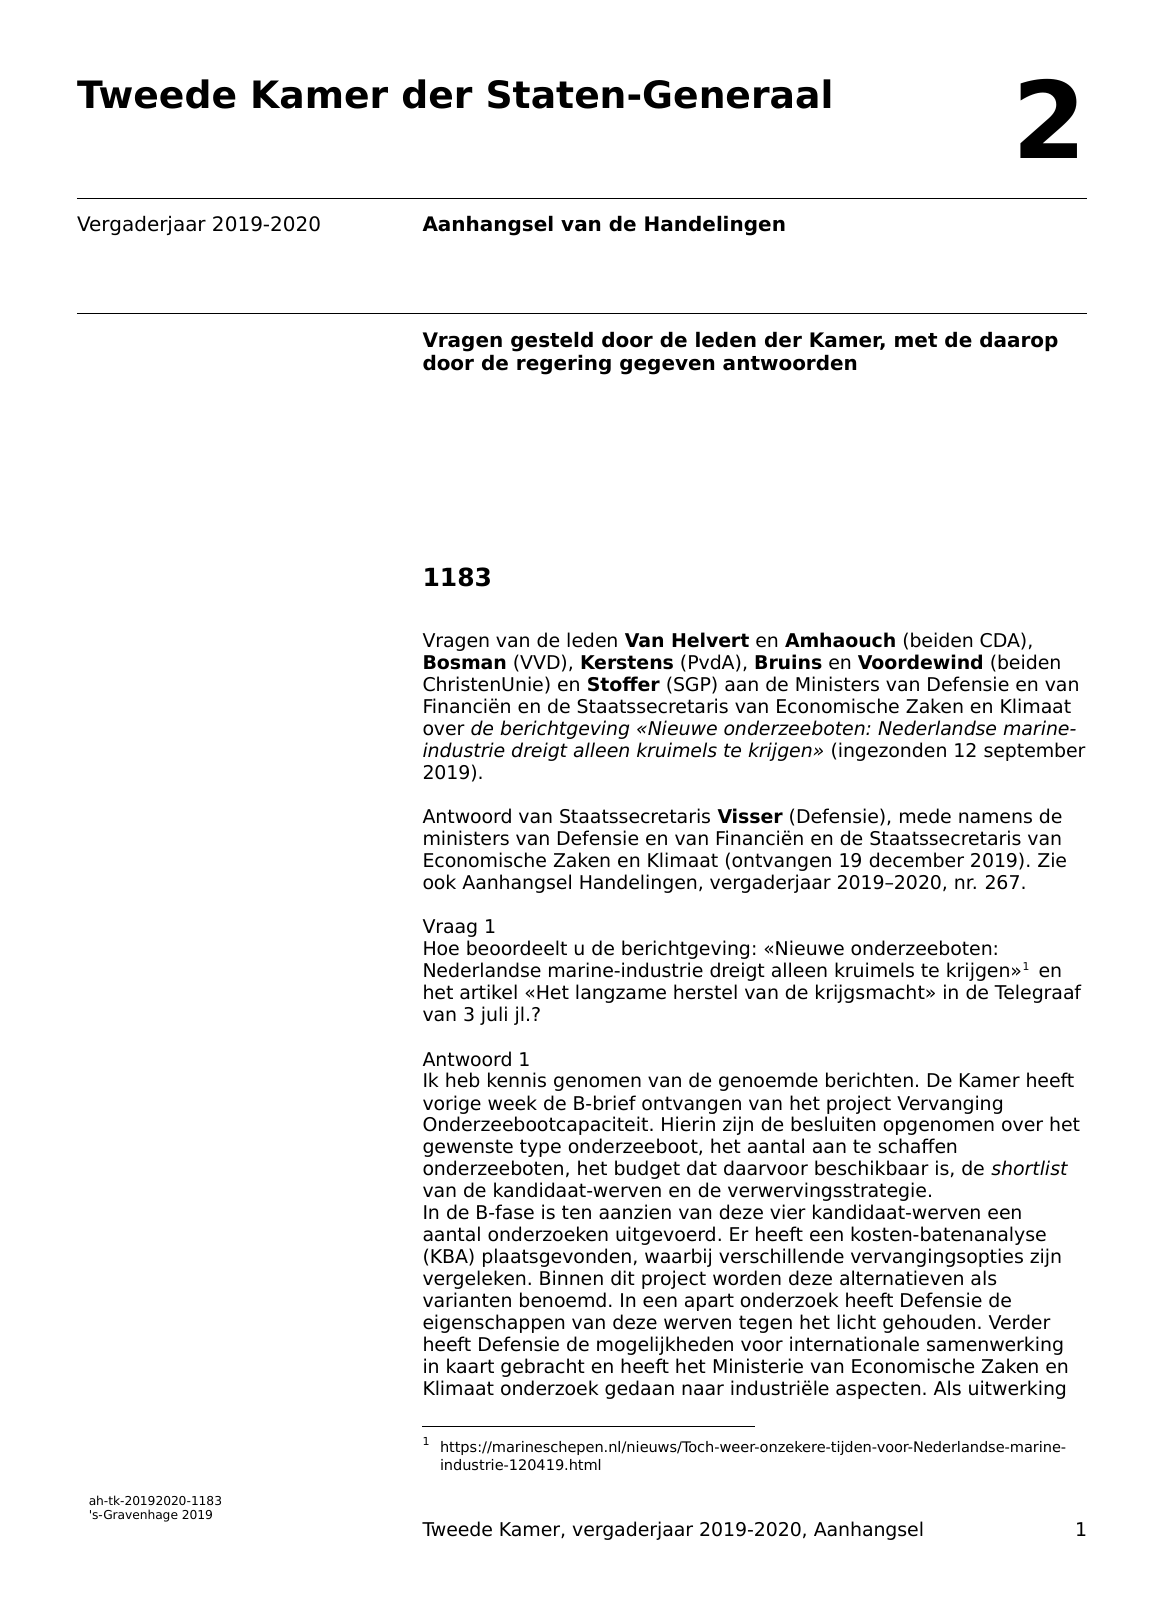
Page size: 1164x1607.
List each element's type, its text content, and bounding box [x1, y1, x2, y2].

table_header 2 [886, 59, 1087, 198]
text Antwoord van Staatssecretaris Visser (Defensie), mede namens de ministers van Defensie en van Financiën en de Staatssecretaris van Economische Zaken en Klimaat (ontvangen 19 december 2019). Zie ook Aanhangsel Handelingen, vergaderjaar 2019–2020, nr. 267. [422, 806, 1087, 894]
text Antwoord 1 [422, 1048, 1087, 1070]
text 1183 [422, 563, 1087, 592]
text Vraag 1 [422, 916, 1087, 938]
text 's-Gravenhage 2019 [88, 1508, 323, 1522]
text https://marineschepen.nl/nieuws/Toch-weer-onzekere-tijden-voor-Nederlandse-marine-industrie-120419.html [422, 1435, 1087, 1474]
text Ik heb kennis genomen van de genoemde berichten. De Kamer heeft vorige week de B-brief ontvangen van het project Vervanging Onderzeebootcapaciteit. Hierin zijn de besluiten opgenomen over het gewenste type onderzeeboot, het aantal aan te schaffen onderzeeboten, het budget dat daarvoor beschikbaar is, de shortlist van de kandidaat-werven en de verwervingsstrategie. [422, 1070, 1087, 1202]
table_cell Aanhangsel van de Handelingen [422, 199, 1087, 313]
text ah-tk-20192020-1183 [88, 1494, 323, 1508]
table_cell Vragen gesteld door de leden der Kamer, met de daarop door de regering gegeven antwoorden [422, 314, 1087, 375]
table_cell Vergaderjaar 2019-2020 [77, 199, 422, 313]
text Hoe beoordeelt u de berichtgeving: «Nieuwe onderzeeboten: Nederlandse marine-industrie dreigt alleen kruimels te krijgen» en het artikel «Het langzame herstel van de krijgsmacht» in de Telegraaf van 3 juli jl.? [422, 938, 1087, 1026]
text Vragen van de leden Van Helvert en Amhaouch (beiden CDA), Bosman (VVD), Kerstens (PvdA), Bruins en Voordewind (beiden ChristenUnie) en Stoffer (SGP) aan de Ministers van Defensie en van Financiën en de Staatssecretaris van Economische Zaken en Klimaat over de berichtgeving «Nieuwe onderzeeboten: Nederlandse marine-industrie dreigt alleen kruimels te krijgen» (ingezonden 12 september 2019). [422, 630, 1087, 784]
table_header Tweede Kamer der Staten-Generaal [77, 59, 886, 198]
text In de B-fase is ten aanzien van deze vier kandidaat-werven een aantal onderzoeken uitgevoerd. Er heeft een kosten-batenanalyse (KBA) plaatsgevonden, waarbij verschillende vervangingsopties zijn vergeleken. Binnen dit project worden deze alternatieven als varianten benoemd. In een apart onderzoek heeft Defensie de eigenschappen van deze werven tegen het licht gehouden. Verder heeft Defensie de mogelijkheden voor internationale samenwerking in kaart gebracht en heeft het Ministerie van Economische Zaken en Klimaat onderzoek gedaan naar industriële aspecten. Als uitwerking [422, 1202, 1087, 1400]
table_cell [77, 314, 422, 375]
